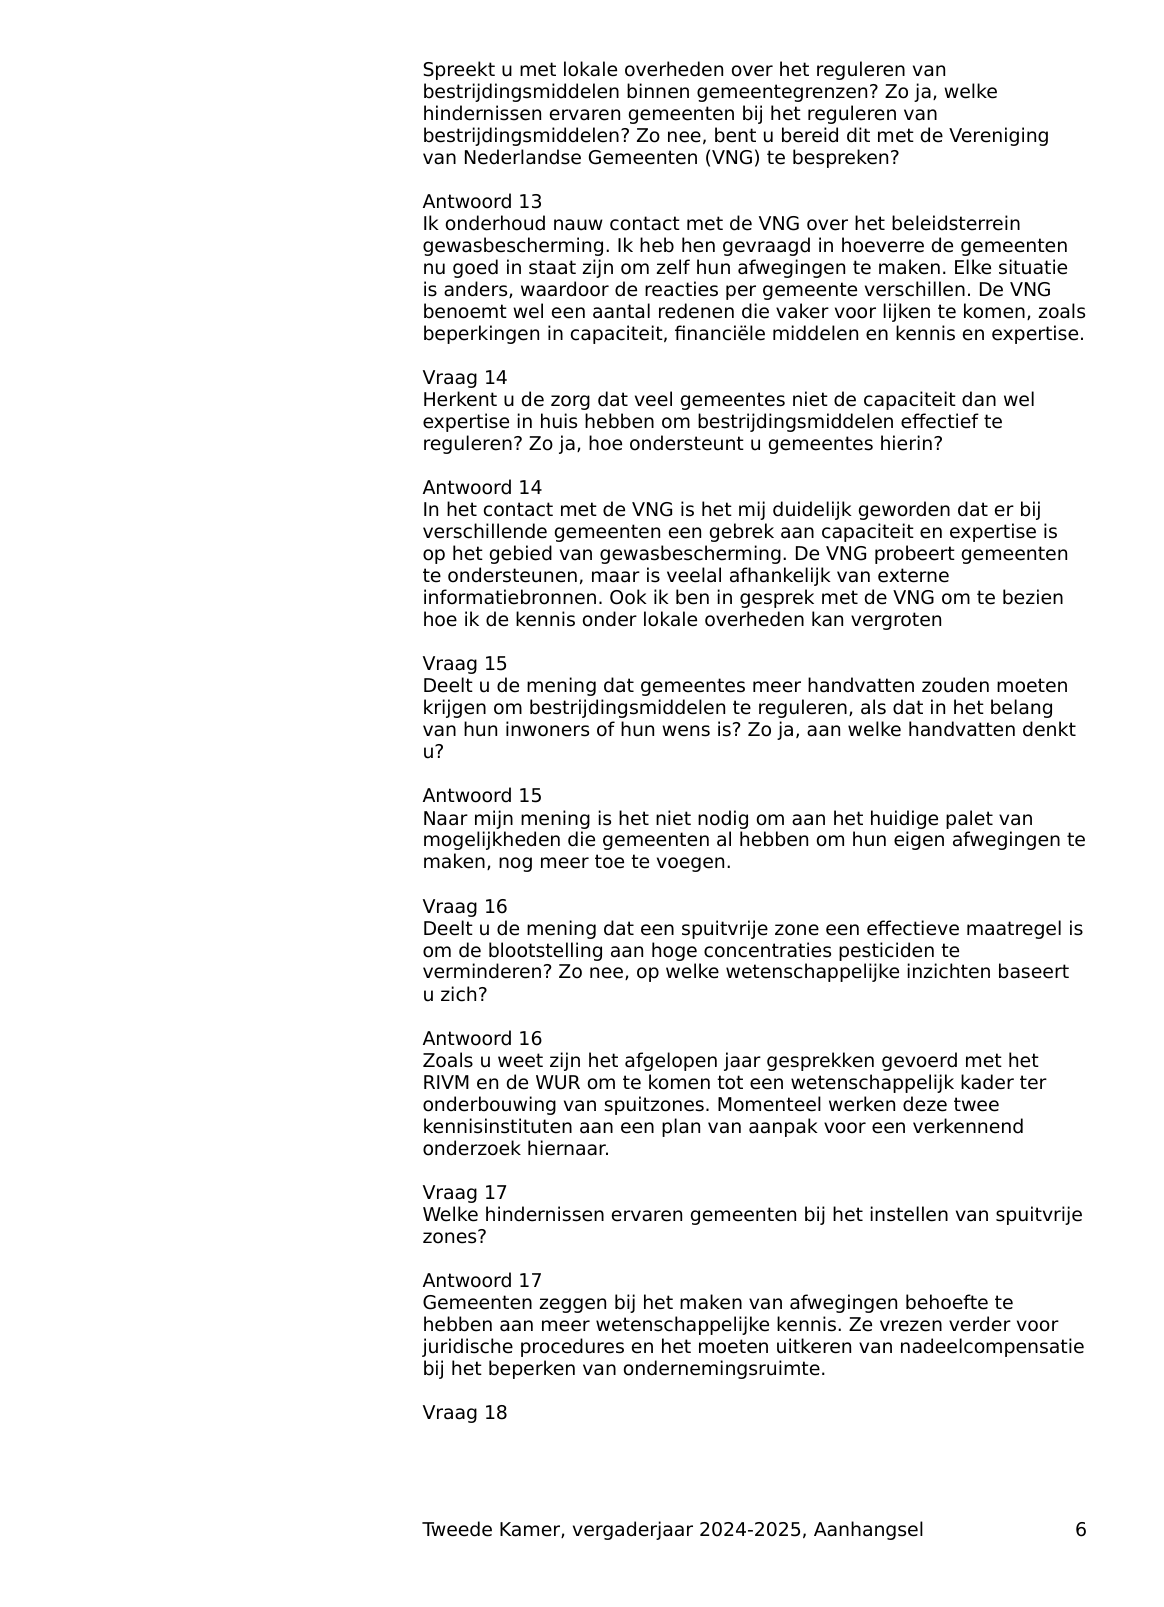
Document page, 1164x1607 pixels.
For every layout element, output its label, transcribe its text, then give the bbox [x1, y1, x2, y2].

text Vraag 17 [422, 1182, 1087, 1204]
text Spreekt u met lokale overheden over het reguleren van bestrijdingsmiddelen binnen gemeentegrenzen? Zo ja, welke hindernissen ervaren gemeenten bij het reguleren van bestrijdingsmiddelen? Zo nee, bent u bereid dit met de Vereniging van Nederlandse Gemeenten (VNG) te bespreken? [422, 59, 1087, 169]
text In het contact met de VNG is het mij duidelijk geworden dat er bij verschillende gemeenten een gebrek aan capaciteit en expertise is op het gebied van gewasbescherming. De VNG probeert gemeenten te ondersteunen, maar is veelal afhankelijk van externe informatiebronnen. Ook ik ben in gesprek met de VNG om te bezien hoe ik de kennis onder lokale overheden kan vergroten [422, 499, 1087, 631]
text Herkent u de zorg dat veel gemeentes niet de capaciteit dan wel expertise in huis hebben om bestrijdingsmiddelen effectief te reguleren? Zo ja, hoe ondersteunt u gemeentes hierin? [422, 389, 1087, 455]
text Antwoord 17 [422, 1270, 1087, 1292]
text Antwoord 15 [422, 785, 1087, 807]
text Vraag 15 [422, 653, 1087, 675]
text Ik onderhoud nauw contact met de VNG over het beleidsterrein gewasbescherming. Ik heb hen gevraagd in hoeverre de gemeenten nu goed in staat zijn om zelf hun afwegingen te maken. Elke situatie is anders, waardoor de reacties per gemeente verschillen. De VNG benoemt wel een aantal redenen die vaker voor lijken te komen, zoals beperkingen in capaciteit, financiële middelen en kennis en expertise. [422, 213, 1087, 345]
text Antwoord 16 [422, 1028, 1087, 1049]
text Antwoord 13 [422, 191, 1087, 213]
text Vraag 18 [422, 1402, 1087, 1424]
text Deelt u de mening dat gemeentes meer handvatten zouden moeten krijgen om bestrijdingsmiddelen te reguleren, als dat in het belang van hun inwoners of hun wens is? Zo ja, aan welke handvatten denkt u? [422, 675, 1087, 763]
text Vraag 16 [422, 896, 1087, 917]
text Antwoord 14 [422, 477, 1087, 499]
text Vraag 14 [422, 367, 1087, 389]
text Deelt u de mening dat een spuitvrije zone een effectieve maatregel is om de blootstelling aan hoge concentraties pesticiden te verminderen? Zo nee, op welke wetenschappelijke inzichten baseert u zich? [422, 917, 1087, 1005]
text Welke hindernissen ervaren gemeenten bij het instellen van spuitvrije zones? [422, 1204, 1087, 1248]
text Gemeenten zeggen bij het maken van afwegingen behoefte te hebben aan meer wetenschappelijke kennis. Ze vrezen verder voor juridische procedures en het moeten uitkeren van nadeelcompensatie bij het beperken van ondernemingsruimte. [422, 1292, 1087, 1380]
text Zoals u weet zijn het afgelopen jaar gesprekken gevoerd met het RIVM en de WUR om te komen tot een wetenschappelijk kader ter onderbouwing van spuitzones. Momenteel werken deze twee kennisinstituten aan een plan van aanpak voor een verkennend onderzoek hiernaar. [422, 1049, 1087, 1159]
text Naar mijn mening is het niet nodig om aan het huidige palet van mogelijkheden die gemeenten al hebben om hun eigen afwegingen te maken, nog meer toe te voegen. [422, 807, 1087, 873]
